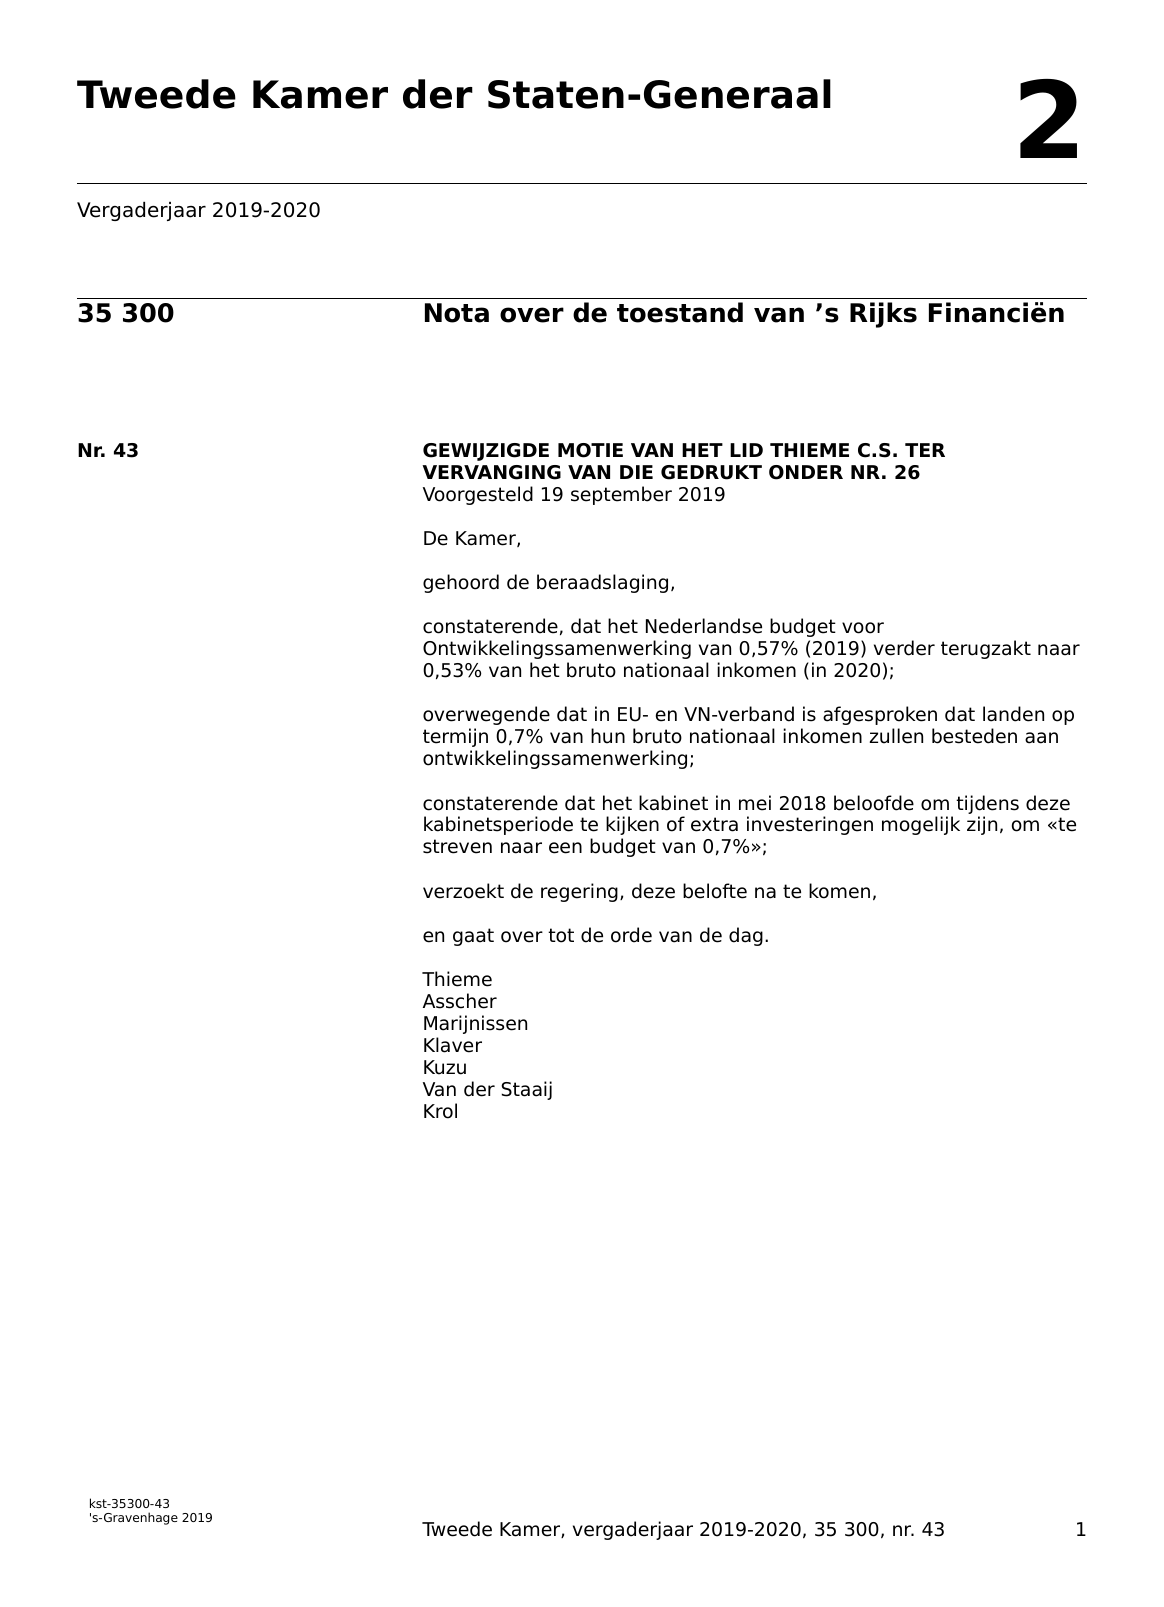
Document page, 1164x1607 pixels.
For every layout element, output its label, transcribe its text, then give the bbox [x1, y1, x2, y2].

subtitle Nr. 43 GEWIJZIGDE MOTIE VAN HET LID THIEME C.S. TER VERVANGING VAN DIE GEDRUKT ONDER NR. 26 [77, 440, 1087, 484]
table_cell Vergaderjaar 2019-2020 [77, 184, 1087, 298]
text Voorgesteld 19 september 2019 [422, 484, 1087, 506]
text Marijnissen [422, 1013, 1087, 1035]
text verzoekt de regering, deze belofte na te komen, [422, 881, 1087, 902]
text constaterende dat het kabinet in mei 2018 beloofde om tijdens deze kabinetsperiode te kijken of extra investeringen mogelijk zijn, om «te streven naar een budget van 0,7%»; [422, 792, 1087, 858]
text Krol [422, 1101, 1087, 1123]
text constaterende, dat het Nederlandse budget voor Ontwikkelingssamenwerking van 0,57% (2019) verder terugzakt naar 0,53% van het bruto nationaal inkomen (in 2020); [422, 616, 1087, 682]
text gehoord de beraadslaging, [422, 572, 1087, 594]
text kst-35300-43 [88, 1497, 323, 1511]
text overwegende dat in EU- en VN-verband is afgesproken dat landen op termijn 0,7% van hun bruto nationaal inkomen zullen besteden aan ontwikkelingssamenwerking; [422, 704, 1087, 770]
text en gaat over tot de orde van de dag. [422, 925, 1087, 947]
text Thieme [422, 969, 1087, 991]
text Kuzu [422, 1057, 1087, 1079]
text Van der Staaij [422, 1079, 1087, 1101]
subtitle 35 300 Nota over de toestand van ’s Rijks Financiën [77, 299, 1087, 329]
table_header 2 [886, 59, 1087, 183]
text Klaver [422, 1035, 1087, 1057]
text Asscher [422, 991, 1087, 1013]
text De Kamer, [422, 528, 1087, 550]
table_header Tweede Kamer der Staten-Generaal [77, 59, 886, 183]
text 's-Gravenhage 2019 [88, 1511, 323, 1525]
